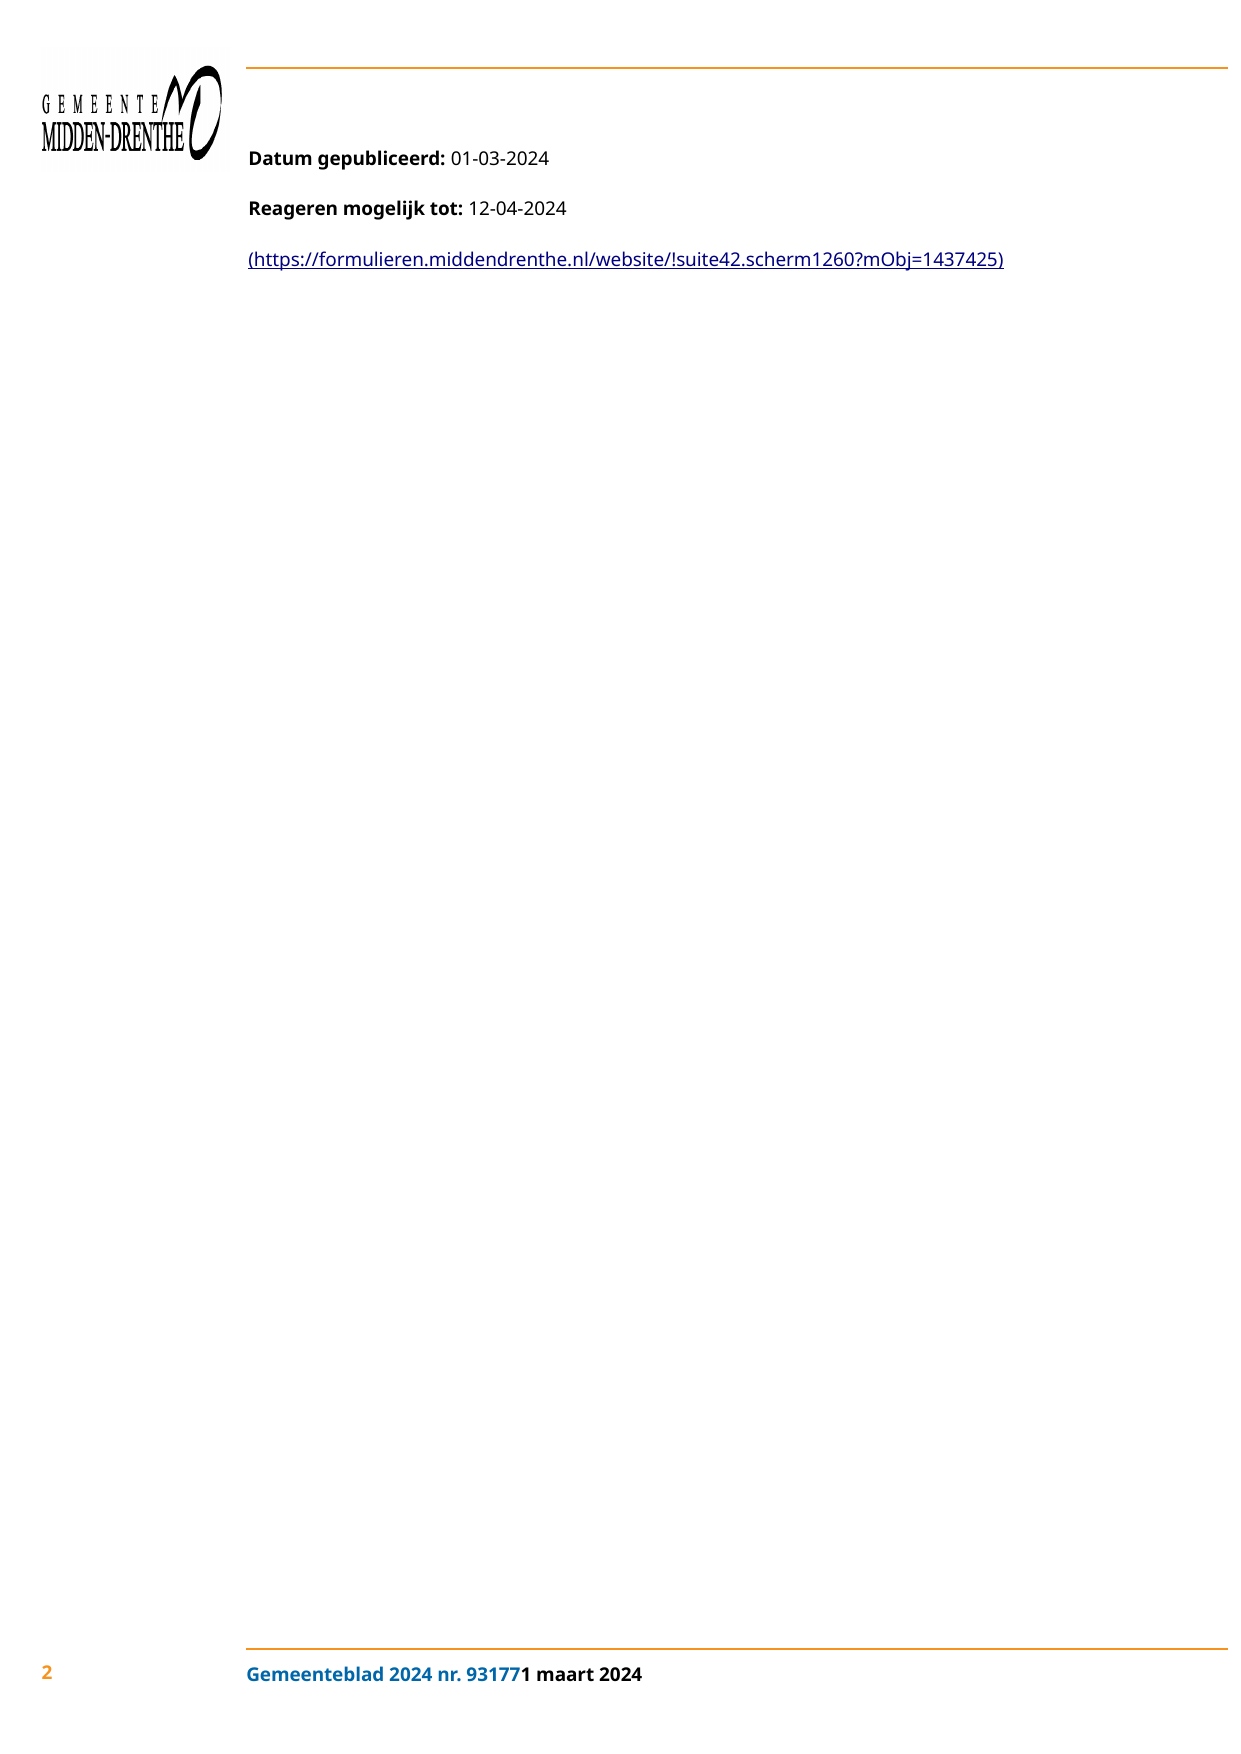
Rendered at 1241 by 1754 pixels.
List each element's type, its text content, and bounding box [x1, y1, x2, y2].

text Datum gepubliceerd: 01-03-2024 [248, 145, 1152, 171]
text (https://formulieren.middendrenthe.nl/website/!suite42.scherm1260?mObj=1437425) [248, 246, 1152, 272]
text Reageren mogelijk tot: 12-04-2024 [248, 196, 1152, 221]
picture [41, 47, 231, 172]
